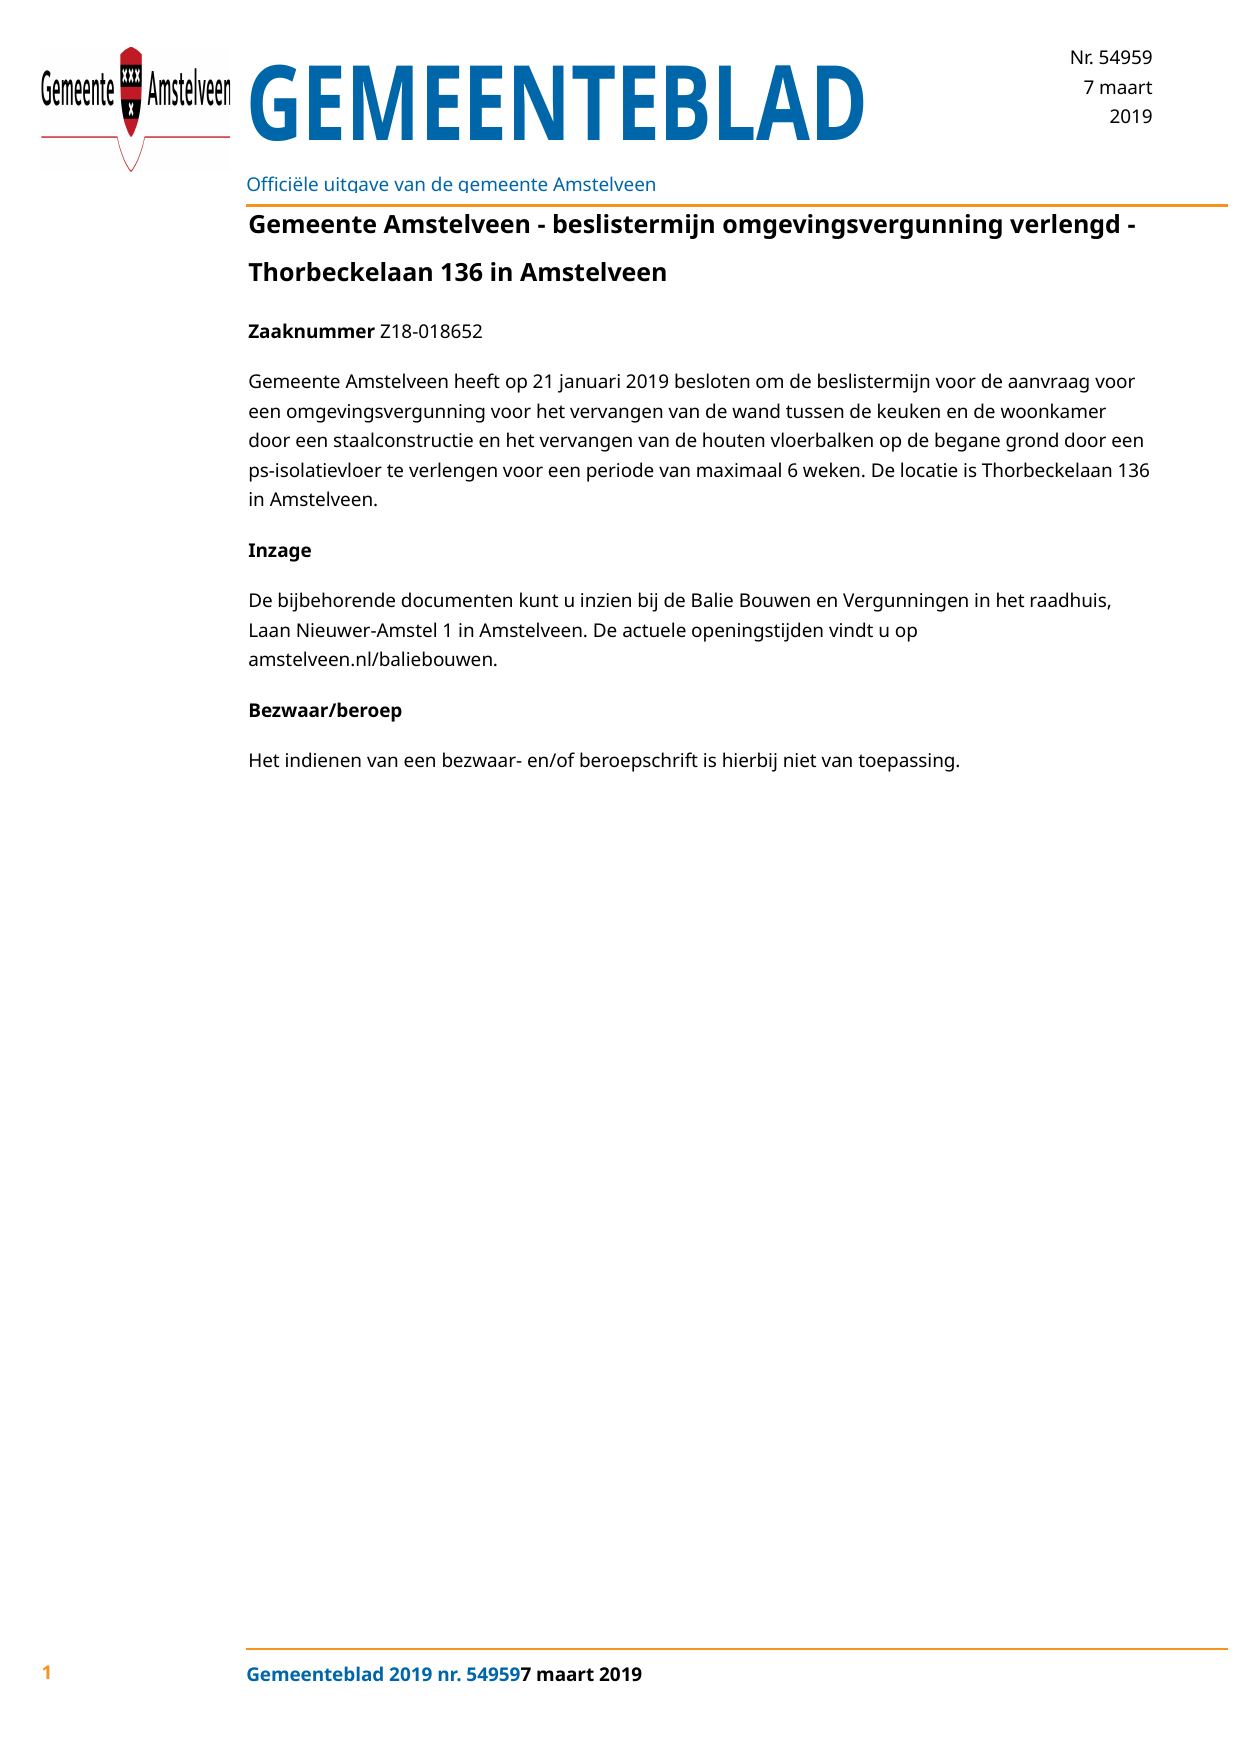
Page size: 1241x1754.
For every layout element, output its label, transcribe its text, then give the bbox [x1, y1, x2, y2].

text Het indienen van een bezwaar- en/of beroepschrift is hierbij niet van toepassing. [248, 747, 1152, 773]
text Gemeente Amstelveen heeft op 21 januari 2019 besloten om de beslistermijn voor de aanvraag voor een omgevingsvergunning voor het vervangen van de wand tussen de keuken en de woonkamer door een staalconstructie en het vervangen van de houten vloerbalken op de begane grond door een ps-isolatievloer te verlengen voor een periode van maximaal 6 weken. De locatie is Thorbeckelaan 136 in Amstelveen. [248, 368, 1152, 512]
text Zaaknummer Z18-018652 [248, 318, 1152, 344]
text De bijbehorende documenten kunt u inzien bij de Balie Bouwen en Vergunningen in het raadhuis, Laan Nieuwer-Amstel 1 in Amstelveen. De actuele openingstijden vindt u op amstelveen.nl/baliebouwen. [248, 587, 1152, 672]
text Inzage [248, 537, 1152, 563]
text Bezwaar/beroep [248, 697, 1152, 723]
picture [41, 47, 231, 172]
text Gemeente Amstelveen - beslistermijn omgevingsvergunning verlengd - Thorbeckelaan 136 in Amstelveen [248, 207, 1152, 288]
